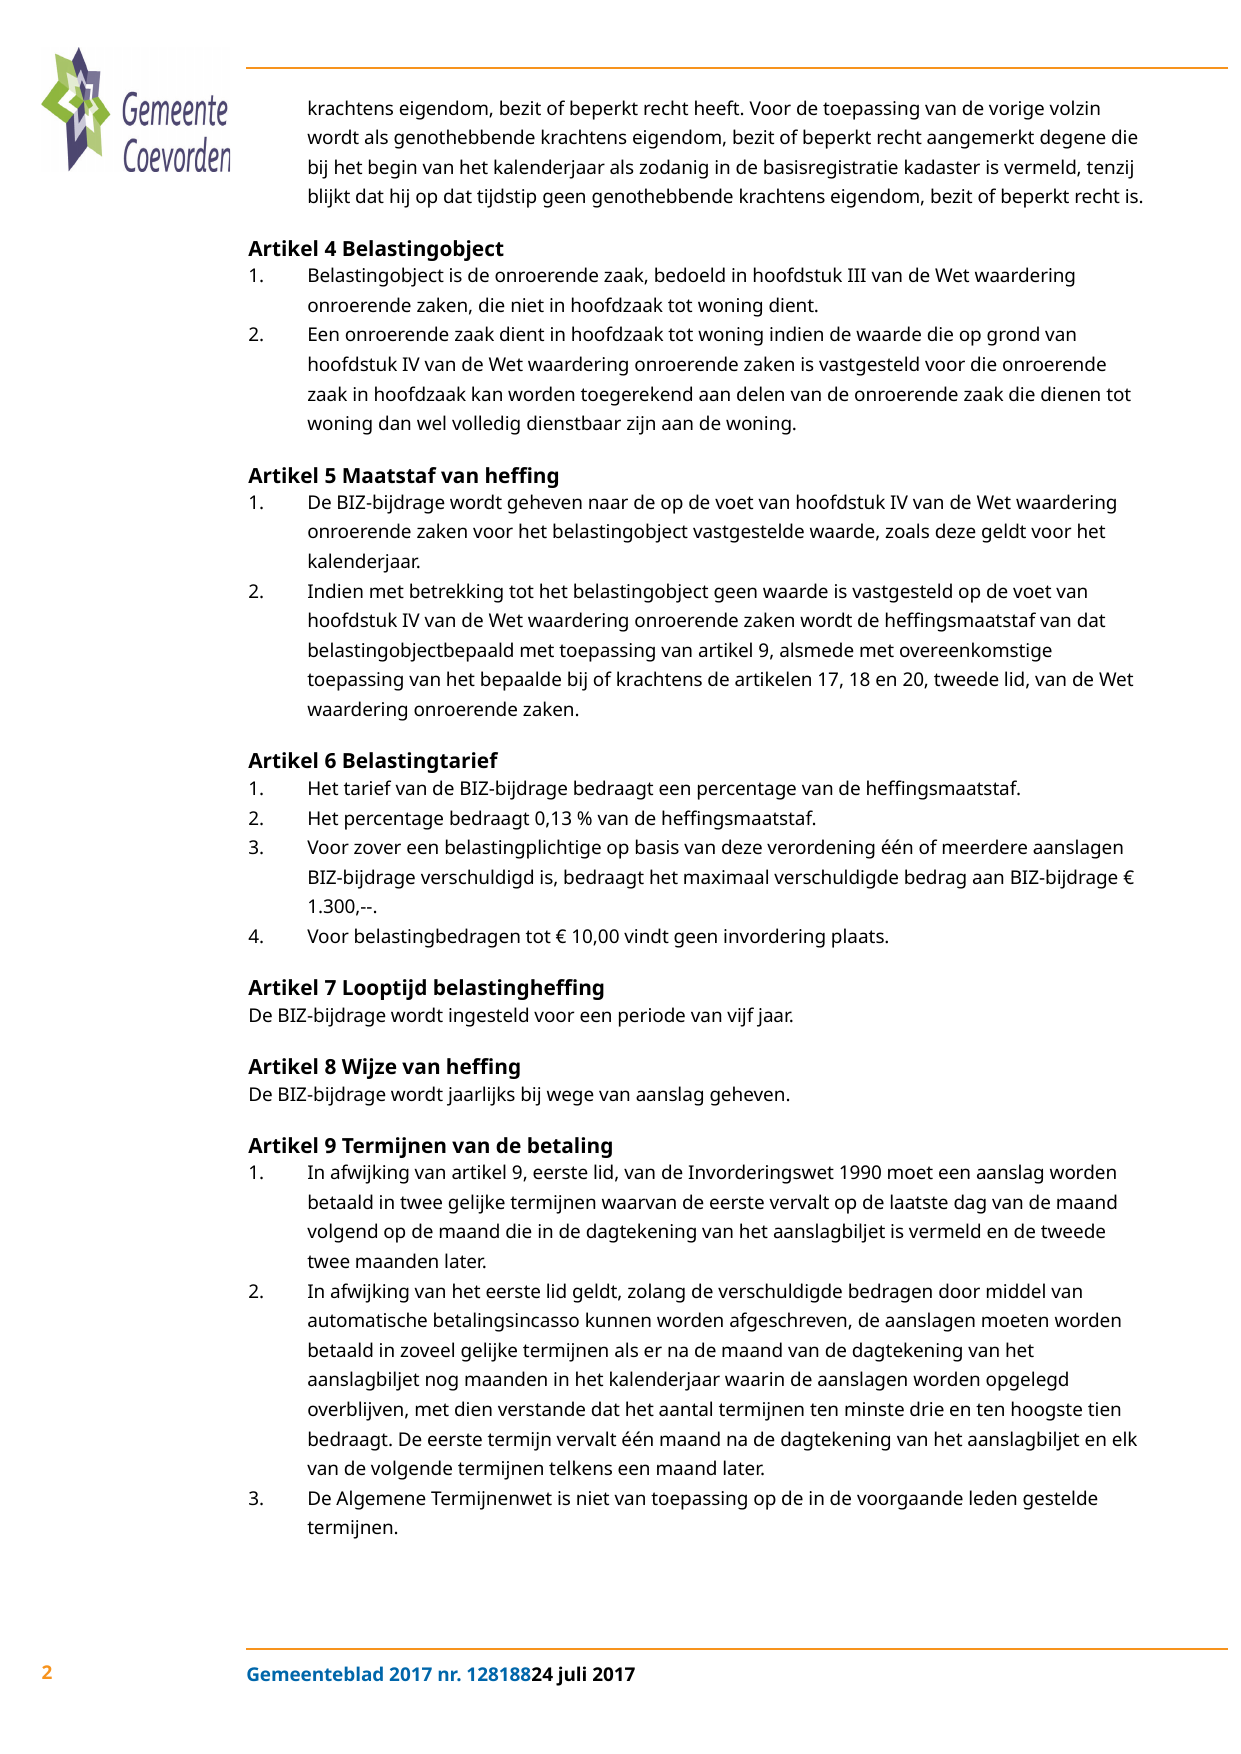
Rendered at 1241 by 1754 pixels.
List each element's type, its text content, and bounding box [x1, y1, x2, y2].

list Het tarief van de BIZ-bijdrage bedraagt een percentage van de heffingsmaatstaf. [248, 775, 1152, 801]
text Artikel 7 Looptijd belastingheffing [248, 973, 1152, 1002]
picture [41, 47, 231, 172]
list Indien met betrekking tot het belastingobject geen waarde is vastgesteld op de voet van hoofdstuk IV van de Wet waardering onroerende zaken wordt de heffingsmaatstaf van dat belastingobjectbepaald met toepassing van artikel 9, alsmede met overeenkomstige toepassing van het bepaalde bij of krachtens de artikelen 17, 18 en 20, tweede lid, van de Wet waardering onroerende zaken. [248, 578, 1152, 722]
text De BIZ-bijdrage wordt ingesteld voor een periode van vijf jaar. [248, 1002, 1152, 1028]
text Artikel 4 Belastingobject [248, 234, 1152, 262]
list Voor zover een belastingplichtige op basis van deze verordening één of meerdere aanslagen BIZ-bijdrage verschuldigd is, bedraagt het maximaal verschuldigde bedrag aan BIZ-bijdrage € 1.300,--. [248, 834, 1152, 919]
list krachtens eigendom, bezit of beperkt recht heeft. Voor de toepassing van de vorige volzin wordt als genothebbende krachtens eigendom, bezit of beperkt recht aangemerkt degene die bij het begin van het kalenderjaar als zodanig in de basisregistratie kadaster is vermeld, tenzij blijkt dat hij op dat tijdstip geen genothebbende krachtens eigendom, bezit of beperkt recht is. [248, 95, 1152, 209]
text Artikel 9 Termijnen van de betaling [248, 1131, 1152, 1159]
text De BIZ-bijdrage wordt jaarlijks bij wege van aanslag geheven. [248, 1081, 1152, 1106]
list In afwijking van het eerste lid geldt, zolang de verschuldigde bedragen door middel van automatische betalingsincasso kunnen worden afgeschreven, de aanslagen moeten worden betaald in zoveel gelijke termijnen als er na de maand van de dagtekening van het aanslagbiljet nog maanden in het kalenderjaar waarin de aanslagen worden opgelegd overblijven, met dien verstande dat het aantal termijnen ten minste drie en ten hoogste tien bedraagt. De eerste termijn vervalt één maand na de dagtekening van het aanslagbiljet en elk van de volgende termijnen telkens een maand later. [248, 1278, 1152, 1481]
list Een onroerende zaak dient in hoofdzaak tot woning indien de waarde die op grond van hoofdstuk IV van de Wet waardering onroerende zaken is vastgesteld voor die onroerende zaak in hoofdzaak kan worden toegerekend aan delen van de onroerende zaak die dienen tot woning dan wel volledig dienstbaar zijn aan de woning. [248, 322, 1152, 436]
list Belastingobject is de onroerende zaak, bedoeld in hoofdstuk III van de Wet waardering onroerende zaken, die niet in hoofdzaak tot woning dient. [248, 262, 1152, 318]
text Artikel 6 Belastingtarief [248, 747, 1152, 775]
list De BIZ-bijdrage wordt geheven naar de op de voet van hoofdstuk IV van de Wet waardering onroerende zaken voor het belastingobject vastgestelde waarde, zoals deze geldt voor het kalenderjaar. [248, 489, 1152, 574]
text Artikel 8 Wijze van heffing [248, 1052, 1152, 1081]
text Artikel 5 Maatstaf van heffing [248, 461, 1152, 489]
list In afwijking van artikel 9, eerste lid, van de Invorderingswet 1990 moet een aanslag worden betaald in twee gelijke termijnen waarvan de eerste vervalt op de laatste dag van de maand volgend op de maand die in de dagtekening van het aanslagbiljet is vermeld en de tweede twee maanden later. [248, 1159, 1152, 1274]
list Voor belastingbedragen tot € 10,00 vindt geen invordering plaats. [248, 923, 1152, 949]
list De Algemene Termijnenwet is niet van toepassing op de in de voorgaande leden gestelde termijnen. [248, 1485, 1152, 1540]
list Het percentage bedraagt 0,13 % van de heffingsmaatstaf. [248, 805, 1152, 830]
